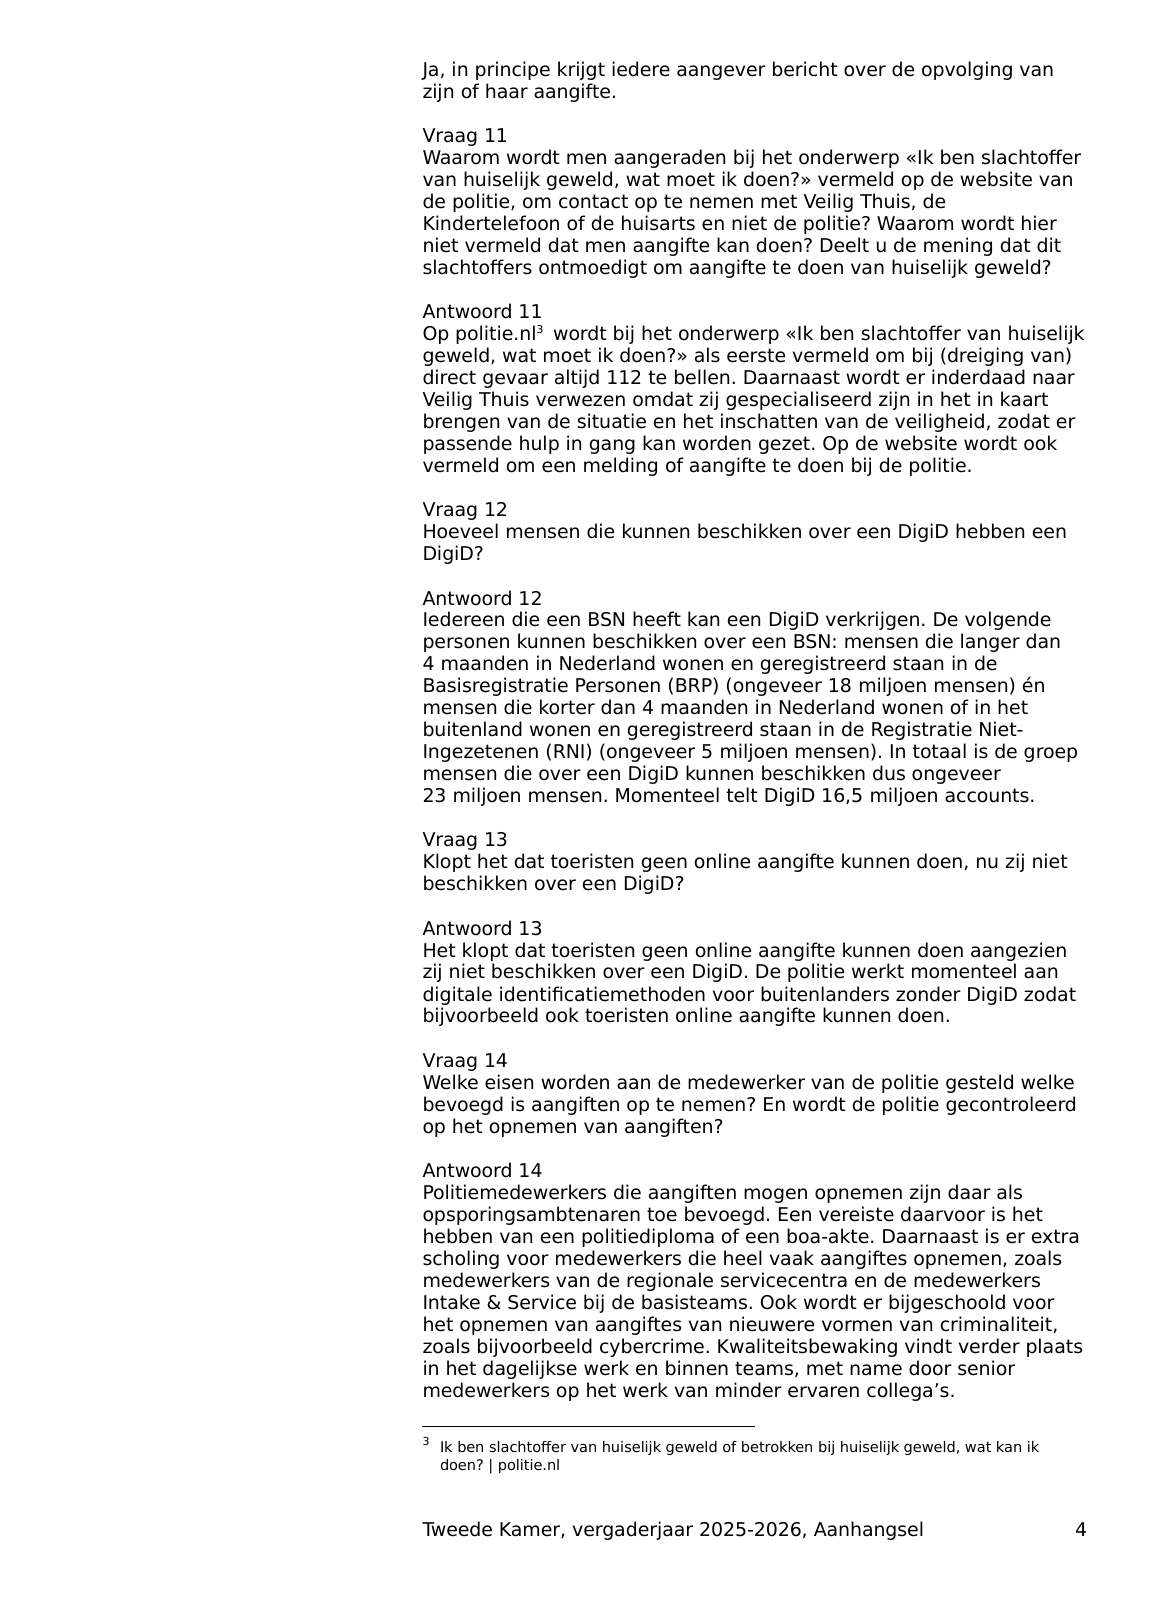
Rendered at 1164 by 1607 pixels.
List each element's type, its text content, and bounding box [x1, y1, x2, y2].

text Ja, in principe krijgt iedere aangever bericht over de opvolging van zijn of haar aangifte. [422, 59, 1087, 103]
text Antwoord 11 [422, 301, 1087, 323]
text Waarom wordt men aangeraden bij het onderwerp «Ik ben slachtoffer van huiselijk geweld, wat moet ik doen?» vermeld op de website van de politie, om contact op te nemen met Veilig Thuis, de Kindertelefoon of de huisarts en niet de politie? Waarom wordt hier niet vermeld dat men aangifte kan doen? Deelt u de mening dat dit slachtoffers ontmoedigt om aangifte te doen van huiselijk geweld? [422, 147, 1087, 279]
text Vraag 14 [422, 1049, 1087, 1072]
text Antwoord 12 [422, 587, 1087, 609]
text Vraag 13 [422, 829, 1087, 851]
text Antwoord 14 [422, 1160, 1087, 1182]
text Antwoord 13 [422, 917, 1087, 939]
text Iedereen die een BSN heeft kan een DigiD verkrijgen. De volgende personen kunnen beschikken over een BSN: mensen die langer dan 4 maanden in Nederland wonen en geregistreerd staan in de Basisregistratie Personen (BRP) (ongeveer 18 miljoen mensen) én mensen die korter dan 4 maanden in Nederland wonen of in het buitenland wonen en geregistreerd staan in de Registratie Niet-Ingezetenen (RNI) (ongeveer 5 miljoen mensen). In totaal is de groep mensen die over een DigiD kunnen beschikken dus ongeveer 23 miljoen mensen. Momenteel telt DigiD 16,5 miljoen accounts. [422, 609, 1087, 807]
text Hoeveel mensen die kunnen beschikken over een DigiD hebben een DigiD? [422, 521, 1087, 565]
text Vraag 12 [422, 499, 1087, 521]
text Vraag 11 [422, 125, 1087, 147]
text Op politie.nl wordt bij het onderwerp «Ik ben slachtoffer van huiselijk geweld, wat moet ik doen?» als eerste vermeld om bij (dreiging van) direct gevaar altijd 112 te bellen. Daarnaast wordt er inderdaad naar Veilig Thuis verwezen omdat zij gespecialiseerd zijn in het in kaart brengen van de situatie en het inschatten van de veiligheid, zodat er passende hulp in gang kan worden gezet. Op de website wordt ook vermeld om een melding of aangifte te doen bij de politie. [422, 323, 1087, 477]
text Ik ben slachtoffer van huiselijk geweld of betrokken bij huiselijk geweld, wat kan ik doen? | politie.nl [422, 1435, 1087, 1474]
text Klopt het dat toeristen geen online aangifte kunnen doen, nu zij niet beschikken over een DigiD? [422, 851, 1087, 895]
text Politiemedewerkers die aangiften mogen opnemen zijn daar als opsporingsambtenaren toe bevoegd. Een vereiste daarvoor is het hebben van een politiediploma of een boa-akte. Daarnaast is er extra scholing voor medewerkers die heel vaak aangiftes opnemen, zoals medewerkers van de regionale servicecentra en de medewerkers Intake & Service bij de basisteams. Ook wordt er bijgeschoold voor het opnemen van aangiftes van nieuwere vormen van criminaliteit, zoals bijvoorbeeld cybercrime. Kwaliteitsbewaking vindt verder plaats in het dagelijkse werk en binnen teams, met name door senior medewerkers op het werk van minder ervaren collega’s. [422, 1182, 1087, 1401]
text Het klopt dat toeristen geen online aangifte kunnen doen aangezien zij niet beschikken over een DigiD. De politie werkt momenteel aan digitale identificatiemethoden voor buitenlanders zonder DigiD zodat bijvoorbeeld ook toeristen online aangifte kunnen doen. [422, 939, 1087, 1027]
text Welke eisen worden aan de medewerker van de politie gesteld welke bevoegd is aangiften op te nemen? En wordt de politie gecontroleerd op het opnemen van aangiften? [422, 1072, 1087, 1137]
